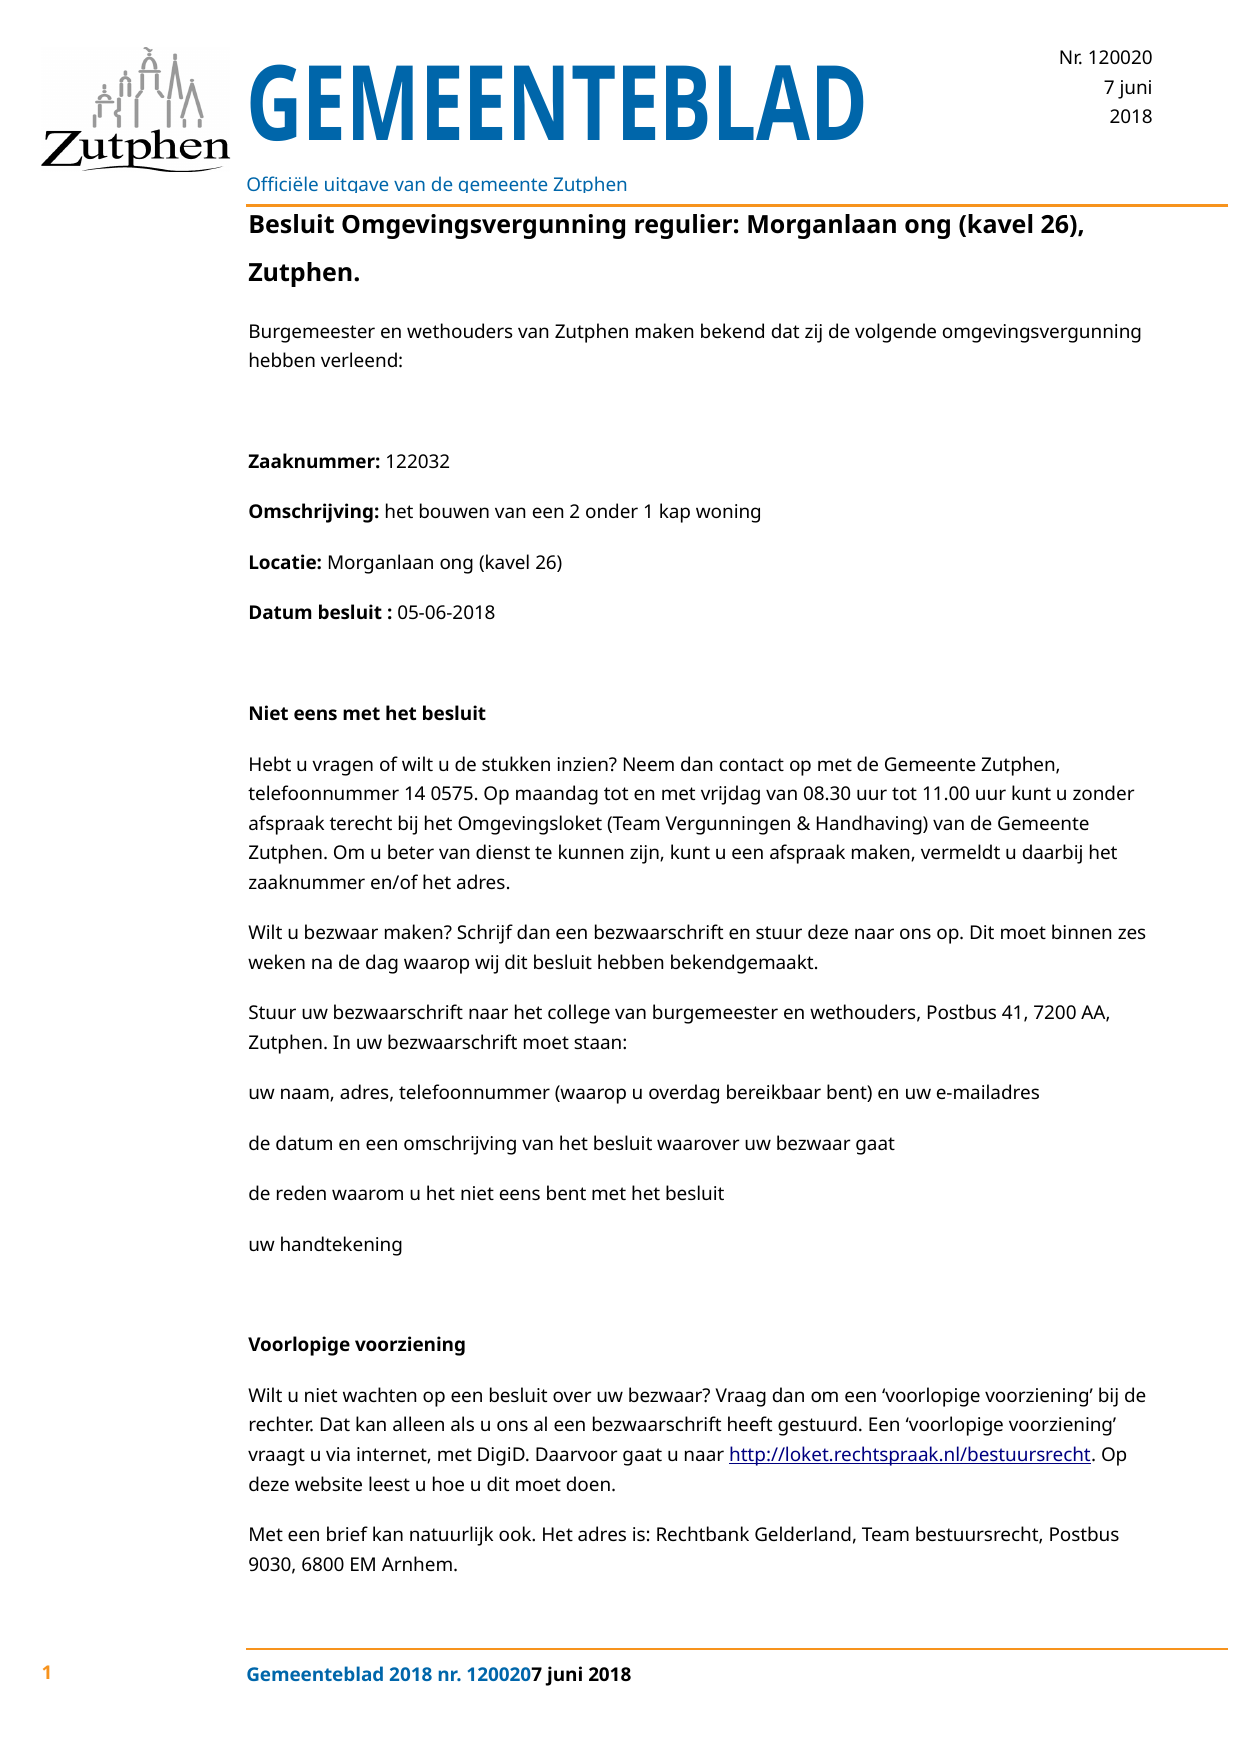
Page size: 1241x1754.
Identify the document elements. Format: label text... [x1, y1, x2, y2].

text Besluit Omgevingsvergunning regulier: Morganlaan ong (kavel 26), Zutphen. [248, 207, 1152, 288]
text uw handtekening [248, 1231, 1152, 1257]
text Datum besluit : 05-06-2018 [248, 599, 1152, 625]
text Niet eens met het besluit [248, 700, 1152, 726]
text Voorlopige voorziening [248, 1332, 1152, 1357]
text Locatie: Morganlaan ong (kavel 26) [248, 549, 1152, 575]
text Omschrijving: het bouwen van een 2 onder 1 kap woning [248, 499, 1152, 524]
text Hebt u vragen of wilt u de stukken inzien? Neem dan contact op met de Gemeente Zutphen, telefoonnummer 14 0575. Op maandag tot en met vrijdag van 08.30 uur tot 11.00 uur kunt u zonder afspraak terecht bij het Omgevingsloket (Team Vergunningen & Handhaving) van de Gemeente Zutphen. Om u beter van dienst te kunnen zijn, kunt u een afspraak maken, vermeldt u daarbij het zaaknummer en/of het adres. [248, 751, 1152, 895]
text Burgemeester en wethouders van Zutphen maken bekend dat zij de volgende omgevingsvergunning hebben verleend: [248, 318, 1152, 373]
text de datum en een omschrijving van het besluit waarover uw bezwaar gaat [248, 1130, 1152, 1156]
text Met een brief kan natuurlijk ook. Het adres is: Rechtbank Gelderland, Team bestuursrecht, Postbus 9030, 6800 EM Arnhem. [248, 1521, 1152, 1577]
text Zaaknummer: 122032 [248, 448, 1152, 474]
text uw naam, adres, telefoonnummer (waarop u overdag bereikbaar bent) en uw e-mailadres [248, 1079, 1152, 1105]
text Stuur uw bezwaarschrift naar het college van burgemeester en wethouders, Postbus 41, 7200 AA, Zutphen. In uw bezwaarschrift moet staan: [248, 999, 1152, 1055]
text Wilt u bezwaar maken? Schrijf dan een bezwaarschrift en stuur deze naar ons op. Dit moet binnen zes weken na de dag waarop wij dit besluit hebben bekendgemaakt. [248, 919, 1152, 975]
text de reden waarom u het niet eens bent met het besluit [248, 1180, 1152, 1206]
picture [41, 47, 231, 172]
text Wilt u niet wachten op een besluit over uw bezwaar? Vraag dan om een ‘voorlopige voorziening’ bij de rechter. Dat kan alleen als u ons al een bezwaarschrift heeft gestuurd. Een ‘voorlopige voorziening’ vraagt u via internet, met DigiD. Daarvoor gaat u naar http://loket.rechtspraak.nl/bestuursrecht. Op deze website leest u hoe u dit moet doen. [248, 1382, 1152, 1497]
